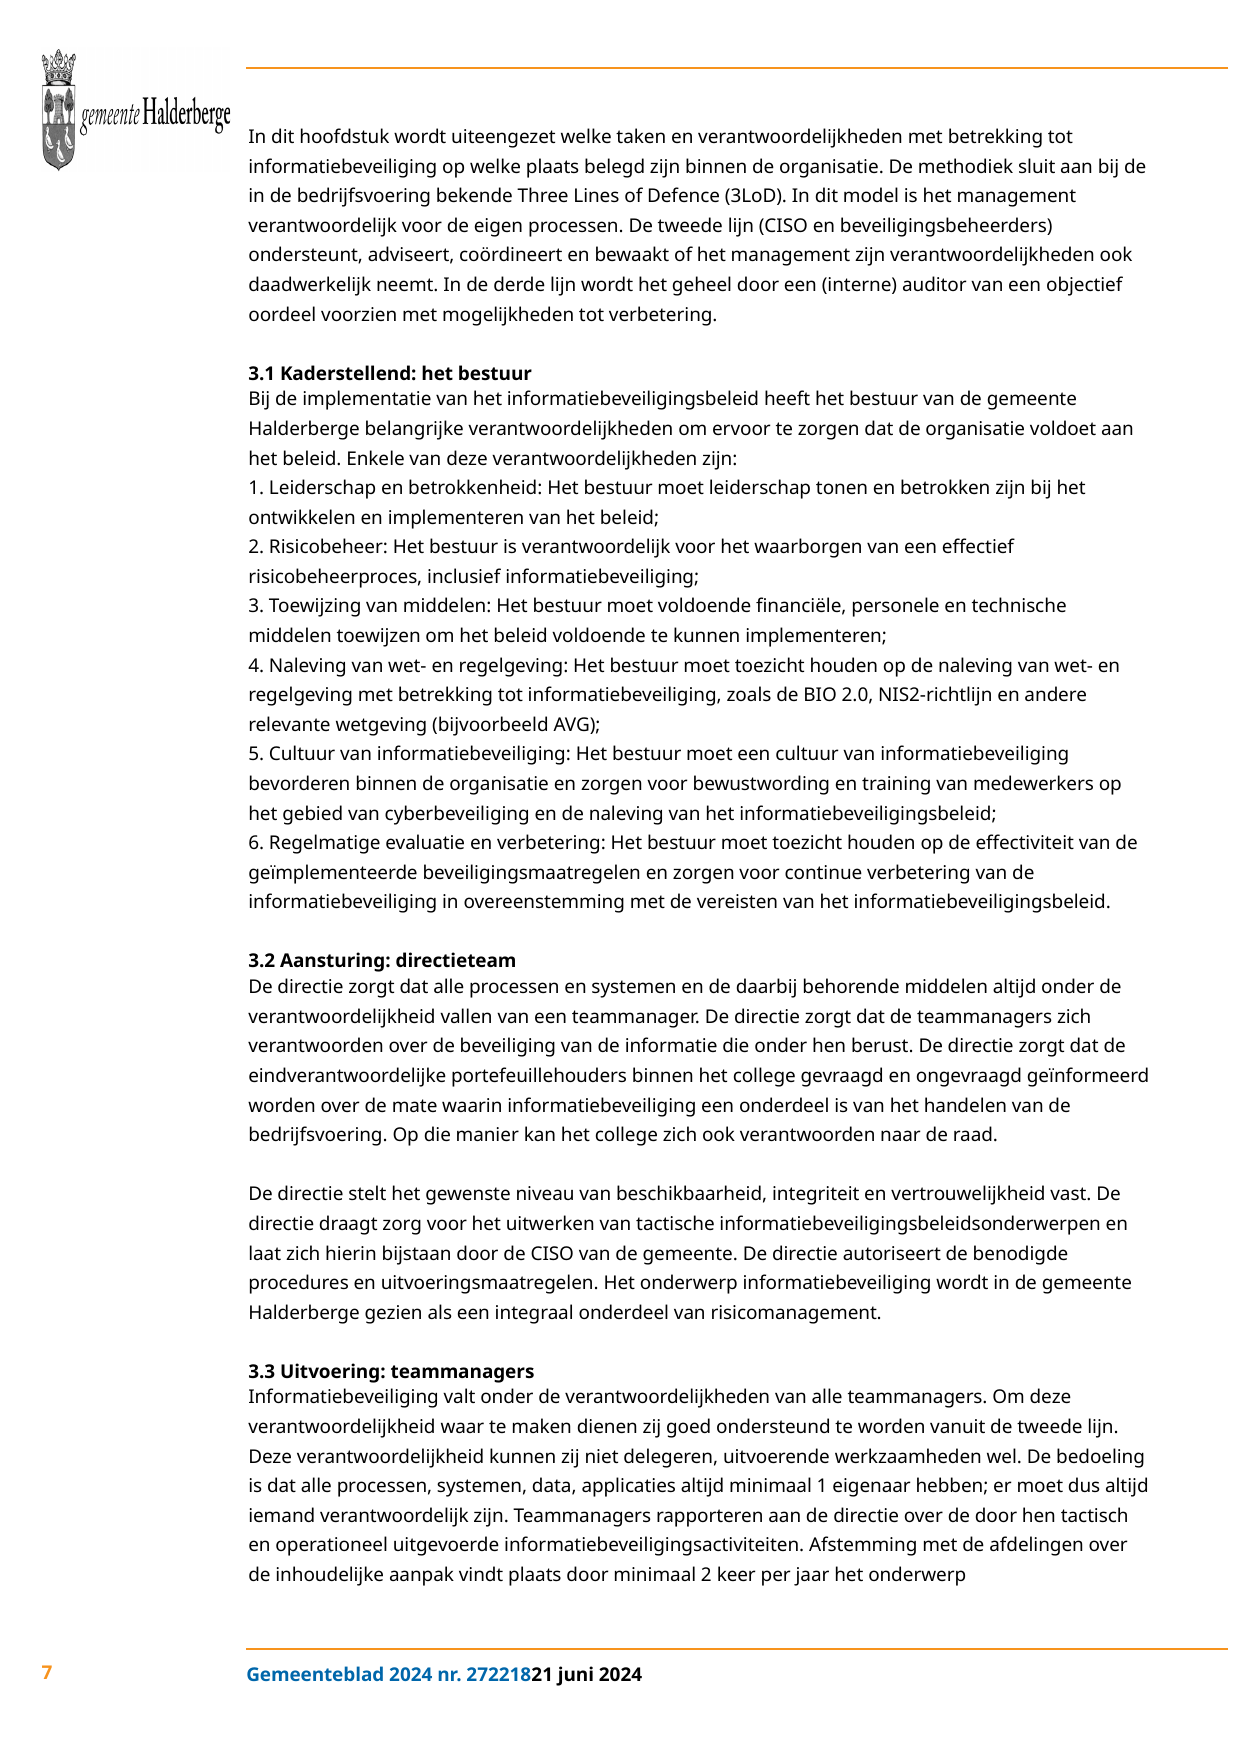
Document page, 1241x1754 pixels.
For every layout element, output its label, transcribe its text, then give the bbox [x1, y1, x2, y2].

picture [41, 47, 231, 172]
text 3.1 Kaderstellend: het bestuur [248, 360, 1152, 386]
text 4. Naleving van wet- en regelgeving: Het bestuur moet toezicht houden op de naleving van wet- en regelgeving met betrekking tot informatiebeveiliging, zoals de BIO 2.0, NIS2-richtlijn en andere relevante wetgeving (bijvoorbeeld AVG); [248, 652, 1152, 737]
text De directie zorgt dat alle processen en systemen en de daarbij behorende middelen altijd onder de verantwoordelijkheid vallen van een teammanager. De directie zorgt dat de teammanagers zich verantwoorden over de beveiliging van de informatie die onder hen berust. De directie zorgt dat de eindverantwoordelijke portefeuillehouders binnen het college gevraagd en ongevraagd geïnformeerd worden over de mate waarin informatiebeveiliging een onderdeel is van het handelen van de bedrijfsvoering. Op die manier kan het college zich ook verantwoorden naar de raad. [248, 973, 1152, 1147]
text 3. Toewijzing van middelen: Het bestuur moet voldoende financiële, personele en technische middelen toewijzen om het beleid voldoende te kunnen implementeren; [248, 593, 1152, 648]
text 5. Cultuur van informatiebeveiliging: Het bestuur moet een cultuur van informatiebeveiliging bevorderen binnen de organisatie en zorgen voor bewustwording en training van medewerkers op het gebied van cyberbeveiliging en de naleving van het informatiebeveiligingsbeleid; [248, 741, 1152, 826]
text 2. Risicobeheer: Het bestuur is verantwoordelijk voor het waarborgen van een effectief risicobeheerproces, inclusief informatiebeveiliging; [248, 533, 1152, 589]
text Informatiebeveiliging valt onder de verantwoordelijkheden van alle teammanagers. Om deze verantwoordelijkheid waar te maken dienen zij goed ondersteund te worden vanuit de tweede lijn. Deze verantwoordelijkheid kunnen zij niet delegeren, uitvoerende werkzaamheden wel. De bedoeling is dat alle processen, systemen, data, applicaties altijd minimaal 1 eigenaar hebben; er moet dus altijd iemand verantwoordelijk zijn. Teammanagers rapporteren aan de directie over de door hen tactisch en operationeel uitgevoerde informatiebeveiligingsactiviteiten. Afstemming met de afdelingen over de inhoudelijke aanpak vindt plaats door minimaal 2 keer per jaar het onderwerp [248, 1384, 1152, 1587]
text In dit hoofdstuk wordt uiteengezet welke taken en verantwoordelijkheden met betrekking tot informatiebeveiliging op welke plaats belegd zijn binnen de organisatie. De methodiek sluit aan bij de in de bedrijfsvoering bekende Three Lines of Defence (3LoD). In dit model is het management verantwoordelijk voor de eigen processen. De tweede lijn (CISO en beveiligingsbeheerders) ondersteunt, adviseert, coördineert en bewaakt of het management zijn verantwoordelijkheden ook daadwerkelijk neemt. In de derde lijn wordt het geheel door een (interne) auditor van een objectief oordeel voorzien met mogelijkheden tot verbetering. [248, 123, 1152, 326]
text 3.3 Uitvoering: teammanagers [248, 1358, 1152, 1384]
text De directie stelt het gewenste niveau van beschikbaarheid, integriteit en vertrouwelijkheid vast. De directie draagt zorg voor het uitwerken van tactische informatiebeveiligingsbeleidsonderwerpen en laat zich hierin bijstaan door de CISO van de gemeente. De directie autoriseert de benodigde procedures en uitvoeringsmaatregelen. Het onderwerp informatiebeveiliging wordt in de gemeente Halderberge gezien als een integraal onderdeel van risicomanagement. [248, 1181, 1152, 1324]
text Bij de implementatie van het informatiebeveiligingsbeleid heeft het bestuur van de gemeente Halderberge belangrijke verantwoordelijkheden om ervoor te zorgen dat de organisatie voldoet aan het beleid. Enkele van deze verantwoordelijkheden zijn: [248, 386, 1152, 471]
text 3.2 Aansturing: directieteam [248, 948, 1152, 973]
text 1. Leiderschap en betrokkenheid: Het bestuur moet leiderschap tonen en betrokken zijn bij het ontwikkelen en implementeren van het beleid; [248, 474, 1152, 530]
text 6. Regelmatige evaluatie en verbetering: Het bestuur moet toezicht houden op de effectiviteit van de geïmplementeerde beveiligingsmaatregelen en zorgen voor continue verbetering van de informatiebeveiliging in overeenstemming met de vereisten van het informatiebeveiligingsbeleid. [248, 829, 1152, 914]
